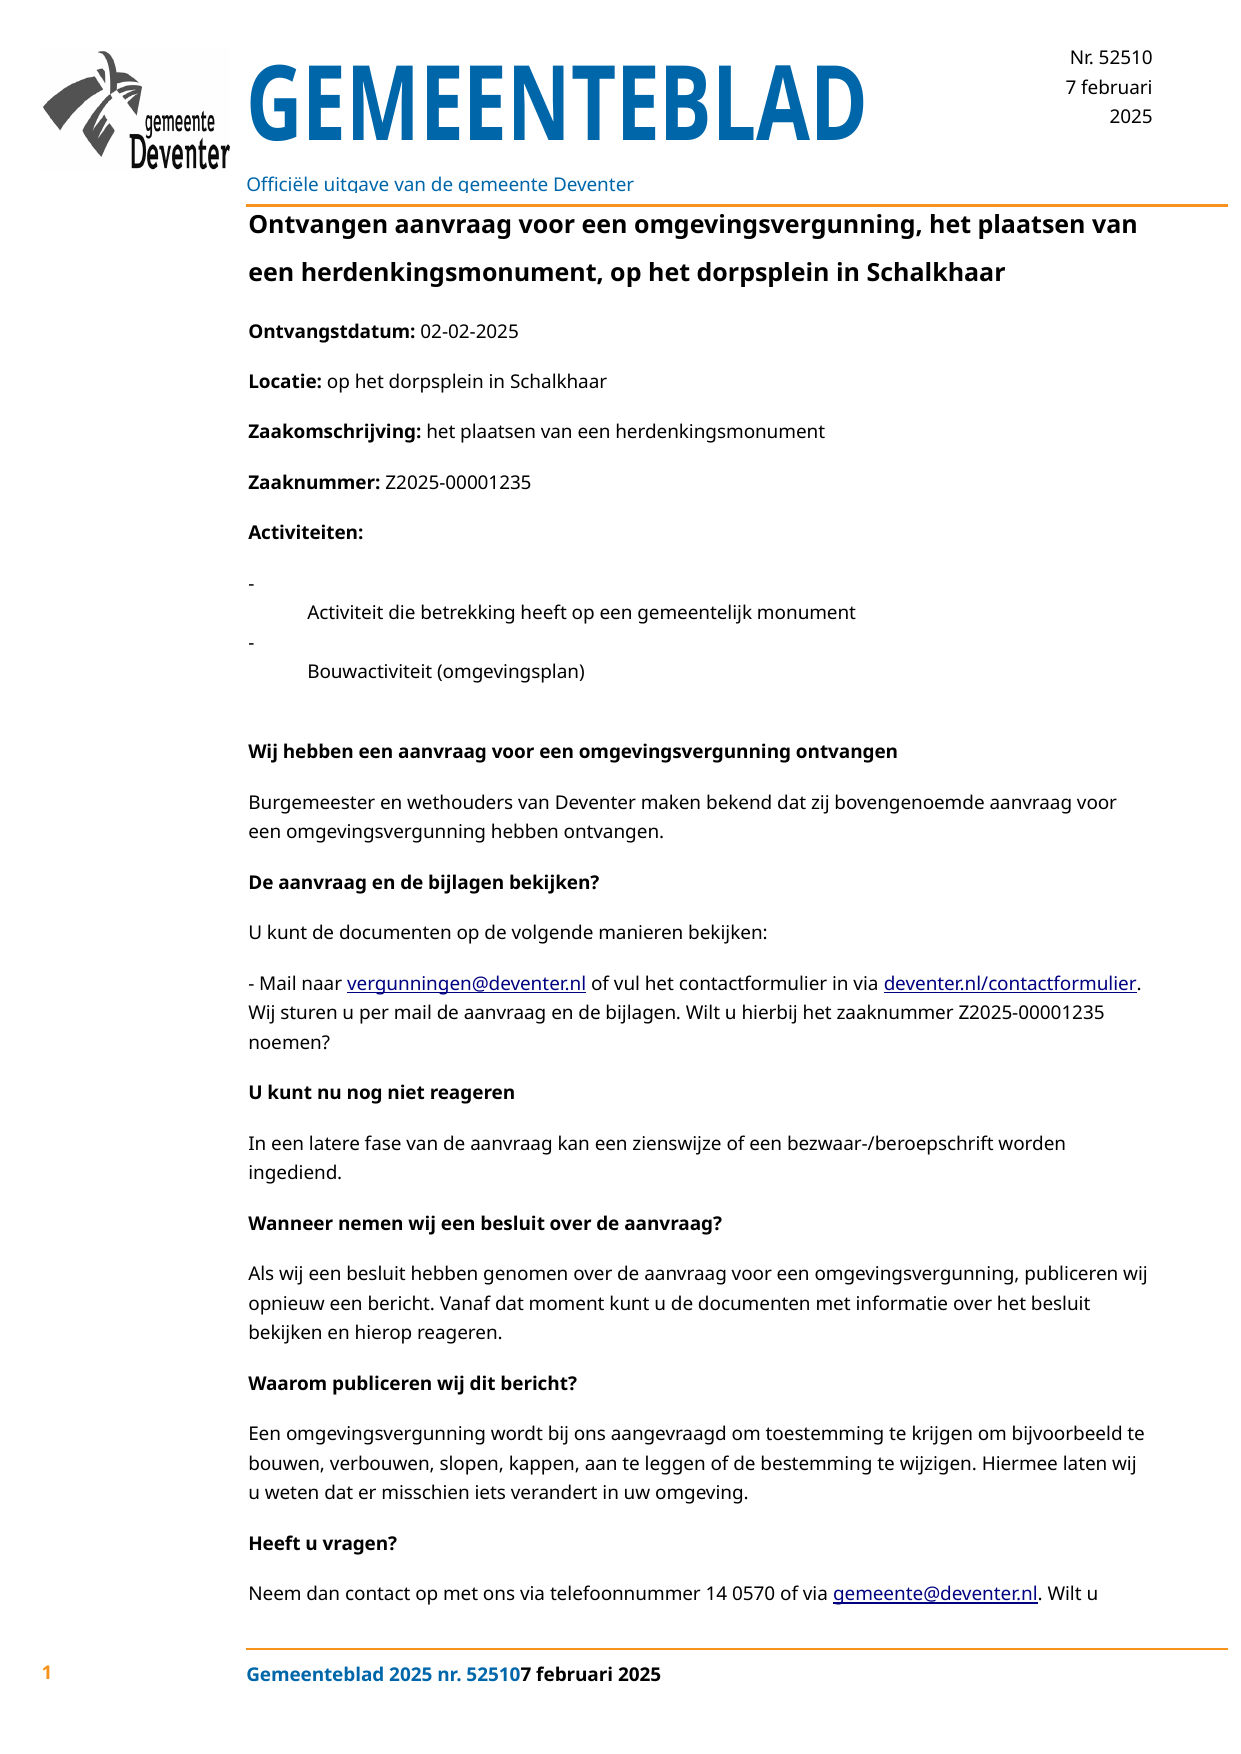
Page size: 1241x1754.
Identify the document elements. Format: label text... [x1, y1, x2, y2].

text - Mail naar vergunningen@deventer.nl of vul het contactformulier in via deventer.nl/contactformulier. Wij sturen u per mail de aanvraag en de bijlagen. Wilt u hierbij het zaaknummer Z2025-00001235 noemen? [248, 970, 1152, 1055]
text Burgemeester en wethouders van Deventer maken bekend dat zij bovengenoemde aanvraag voor een omgevingsvergunning hebben ontvangen. [248, 789, 1152, 844]
text Heeft u vragen? [248, 1530, 1152, 1556]
list Bouwactiviteit (omgevingsplan) [248, 659, 1152, 684]
text Waarom publiceren wij dit bericht? [248, 1370, 1152, 1396]
list Activiteit die betrekking heeft op een gemeentelijk monument [248, 599, 1152, 625]
text Wanneer nemen wij een besluit over de aanvraag? [248, 1210, 1152, 1236]
text Ontvangen aanvraag voor een omgevingsvergunning, het plaatsen van een herdenkingsmonument, op het dorpsplein in Schalkhaar [248, 207, 1152, 288]
text U kunt de documenten op de volgende manieren bekijken: [248, 919, 1152, 945]
text U kunt nu nog niet reageren [248, 1079, 1152, 1105]
text Activiteiten: [248, 519, 1152, 545]
text Een omgevingsvergunning wordt bij ons aangevraagd om toestemming te krijgen om bijvoorbeeld te bouwen, verbouwen, slopen, kappen, aan te leggen of de bestemming te wijzigen. Hiermee laten wij u weten dat er misschien iets verandert in uw omgeving. [248, 1420, 1152, 1505]
text In een latere fase van de aanvraag kan een zienswijze of een bezwaar-/beroepschrift worden ingediend. [248, 1130, 1152, 1185]
text De aanvraag en de bijlagen bekijken? [248, 869, 1152, 895]
text Als wij een besluit hebben genomen over de aanvraag voor een omgevingsvergunning, publiceren wij opnieuw een bericht. Vanaf dat moment kunt u de documenten met informatie over het besluit bekijken en hierop reageren. [248, 1260, 1152, 1345]
text Locatie: op het dorpsplein in Schalkhaar [248, 368, 1152, 394]
text Neem dan contact op met ons via telefoonnummer 14 0570 of via gemeente@deventer.nl. Wilt u [248, 1580, 1152, 1606]
text Ontvangstdatum: 02-02-2025 [248, 318, 1152, 344]
picture [41, 47, 231, 172]
text Zaakomschrijving: het plaatsen van een herdenkingsmonument [248, 419, 1152, 444]
text Zaaknummer: Z2025-00001235 [248, 469, 1152, 495]
text Wij hebben een aanvraag voor een omgevingsvergunning ontvangen [248, 739, 1152, 764]
